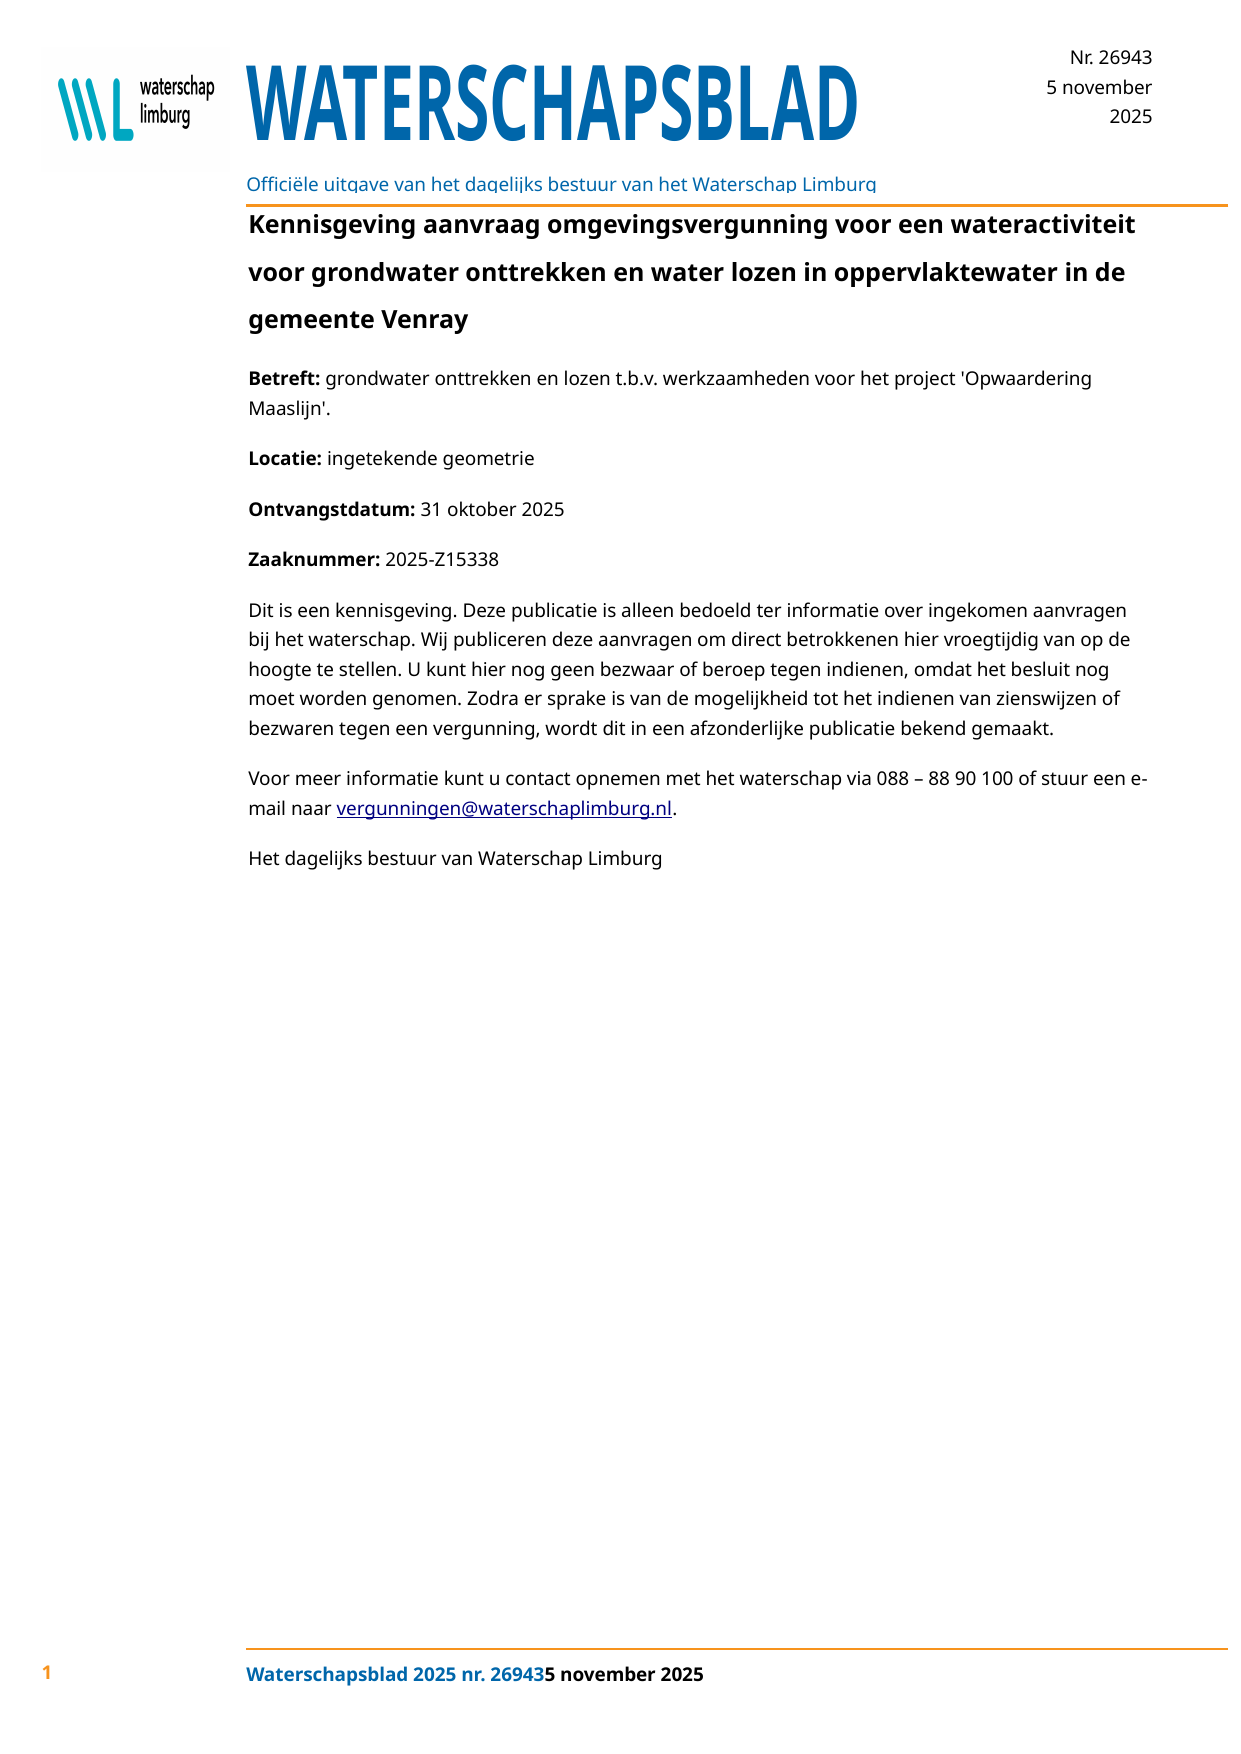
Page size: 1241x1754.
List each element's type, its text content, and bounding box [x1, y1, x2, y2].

text Dit is een kennisgeving. Deze publicatie is alleen bedoeld ter informatie over ingekomen aanvragen bij het waterschap. Wij publiceren deze aanvragen om direct betrokkenen hier vroegtijdig van op de hoogte te stellen. U kunt hier nog geen bezwaar of beroep tegen indienen, omdat het besluit nog moet worden genomen. Zodra er sprake is van de mogelijkheid tot het indienen van zienswijzen of bezwaren tegen een vergunning, wordt dit in een afzonderlijke publicatie bekend gemaakt. [248, 597, 1152, 741]
text Betreft: grondwater onttrekken en lozen t.b.v. werkzaamheden voor het project 'Opwaardering Maaslijn'. [248, 366, 1152, 421]
text Voor meer informatie kunt u contact opnemen met het waterschap via 088 – 88 90 100 of stuur een e-mail naar vergunningen@waterschaplimburg.nl. [248, 766, 1152, 821]
text Het dagelijks bestuur van Waterschap Limburg [248, 846, 1152, 871]
picture [41, 47, 231, 172]
text Ontvangstdatum: 31 oktober 2025 [248, 496, 1152, 522]
text Locatie: ingetekende geometrie [248, 446, 1152, 471]
text Zaaknummer: 2025-Z15338 [248, 546, 1152, 572]
text Kennisgeving aanvraag omgevingsvergunning voor een wateractiviteit voor grondwater onttrekken en water lozen in oppervlaktewater in de gemeente Venray [248, 207, 1152, 336]
